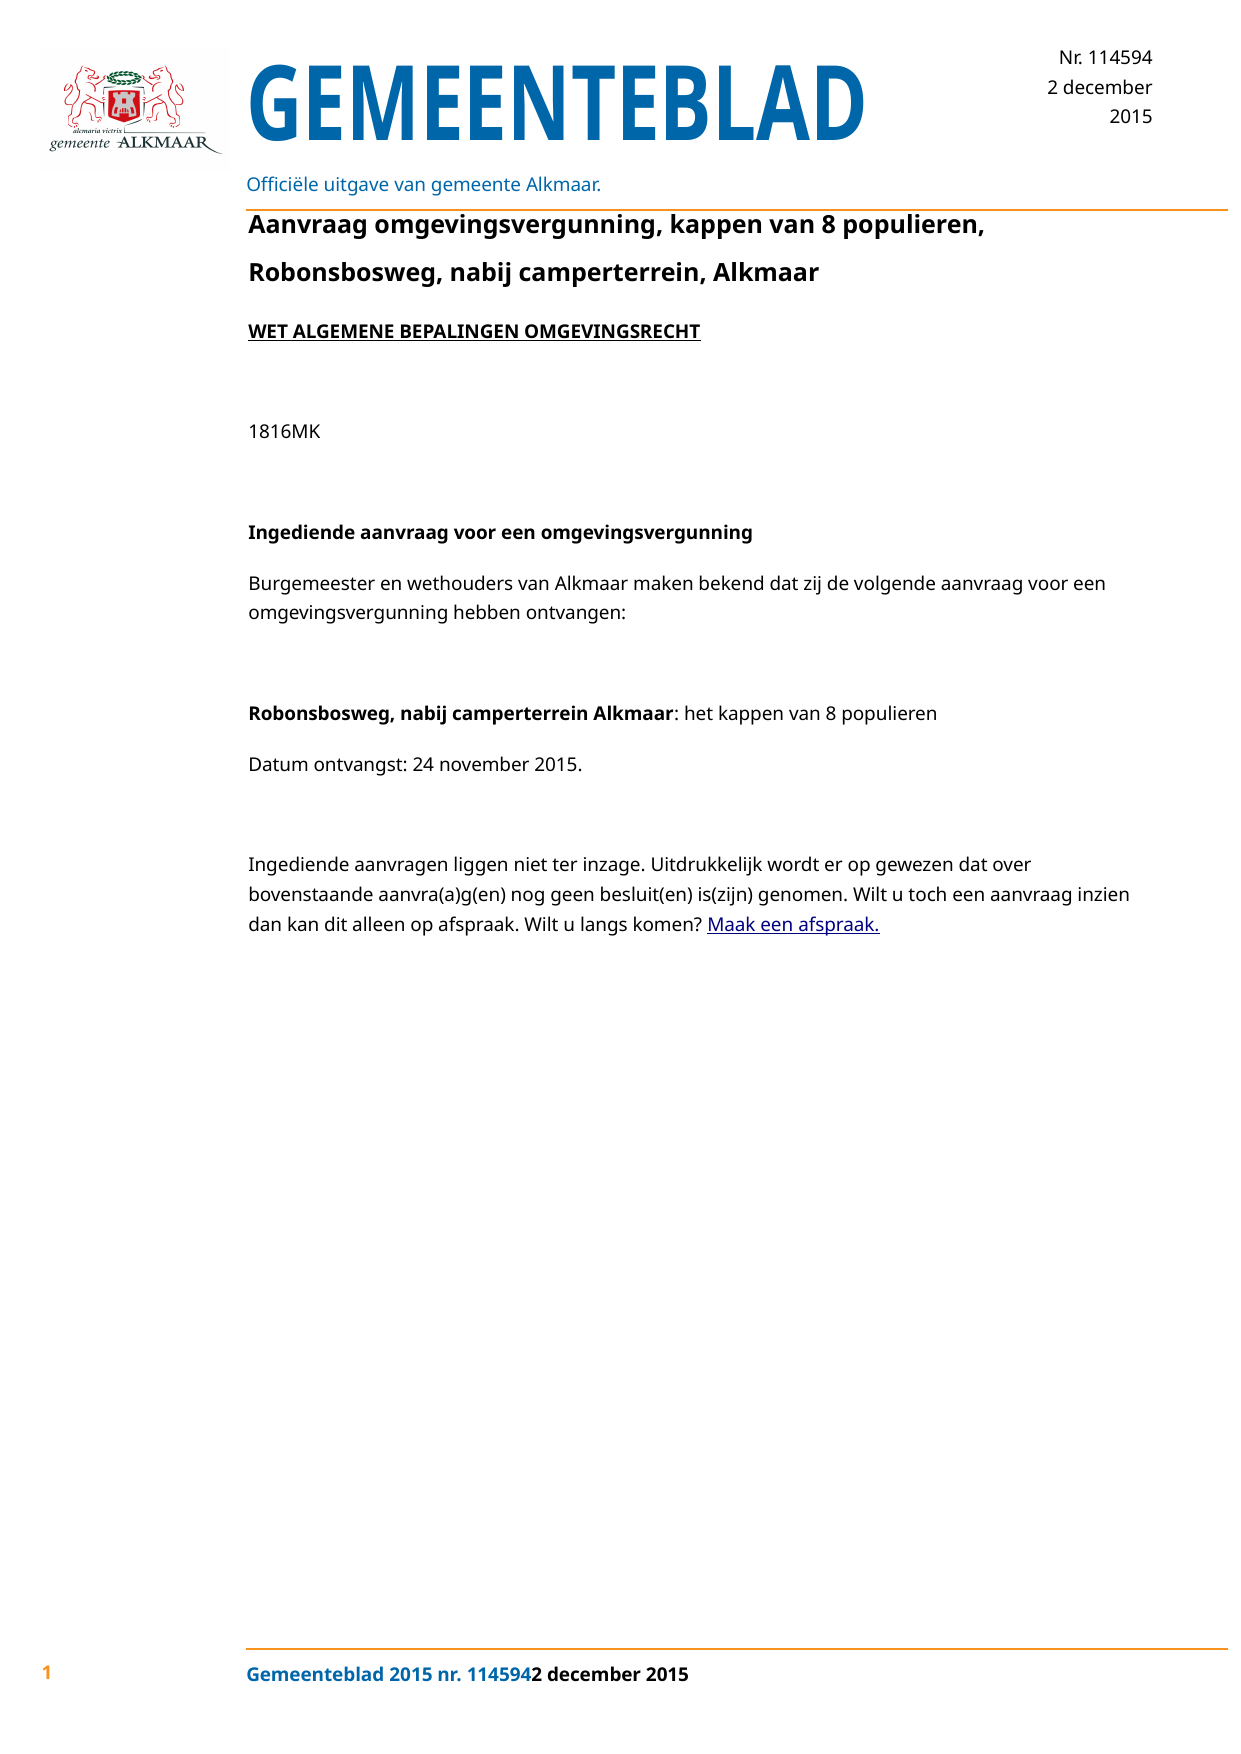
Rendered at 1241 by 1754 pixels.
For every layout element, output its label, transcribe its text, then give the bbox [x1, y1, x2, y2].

text Ingediende aanvragen liggen niet ter inzage. Uitdrukkelijk wordt er op gewezen dat over bovenstaande aanvra(a)g(en) nog geen besluit(en) is(zijn) genomen. Wilt u toch een aanvraag inzien dan kan dit alleen op afspraak. Wilt u langs komen? Maak een afspraak. [248, 852, 1152, 937]
text Datum ontvangst: 24 november 2015. [248, 751, 1152, 777]
text Aanvraag omgevingsvergunning, kappen van 8 populieren, Robonsbosweg, nabij camperterrein, Alkmaar [248, 211, 1152, 288]
text WET ALGEMENE BEPALINGEN OMGEVINGSRECHT [248, 318, 1152, 344]
picture [41, 47, 231, 172]
text 1816MK [248, 419, 1152, 444]
text Burgemeester en wethouders van Alkmaar maken bekend dat zij de volgende aanvraag voor een omgevingsvergunning hebben ontvangen: [248, 570, 1152, 625]
text Ingediende aanvraag voor een omgevingsvergunning [248, 519, 1152, 545]
text Robonsbosweg, nabij camperterrein Alkmaar: het kappen van 8 populieren [248, 700, 1152, 726]
